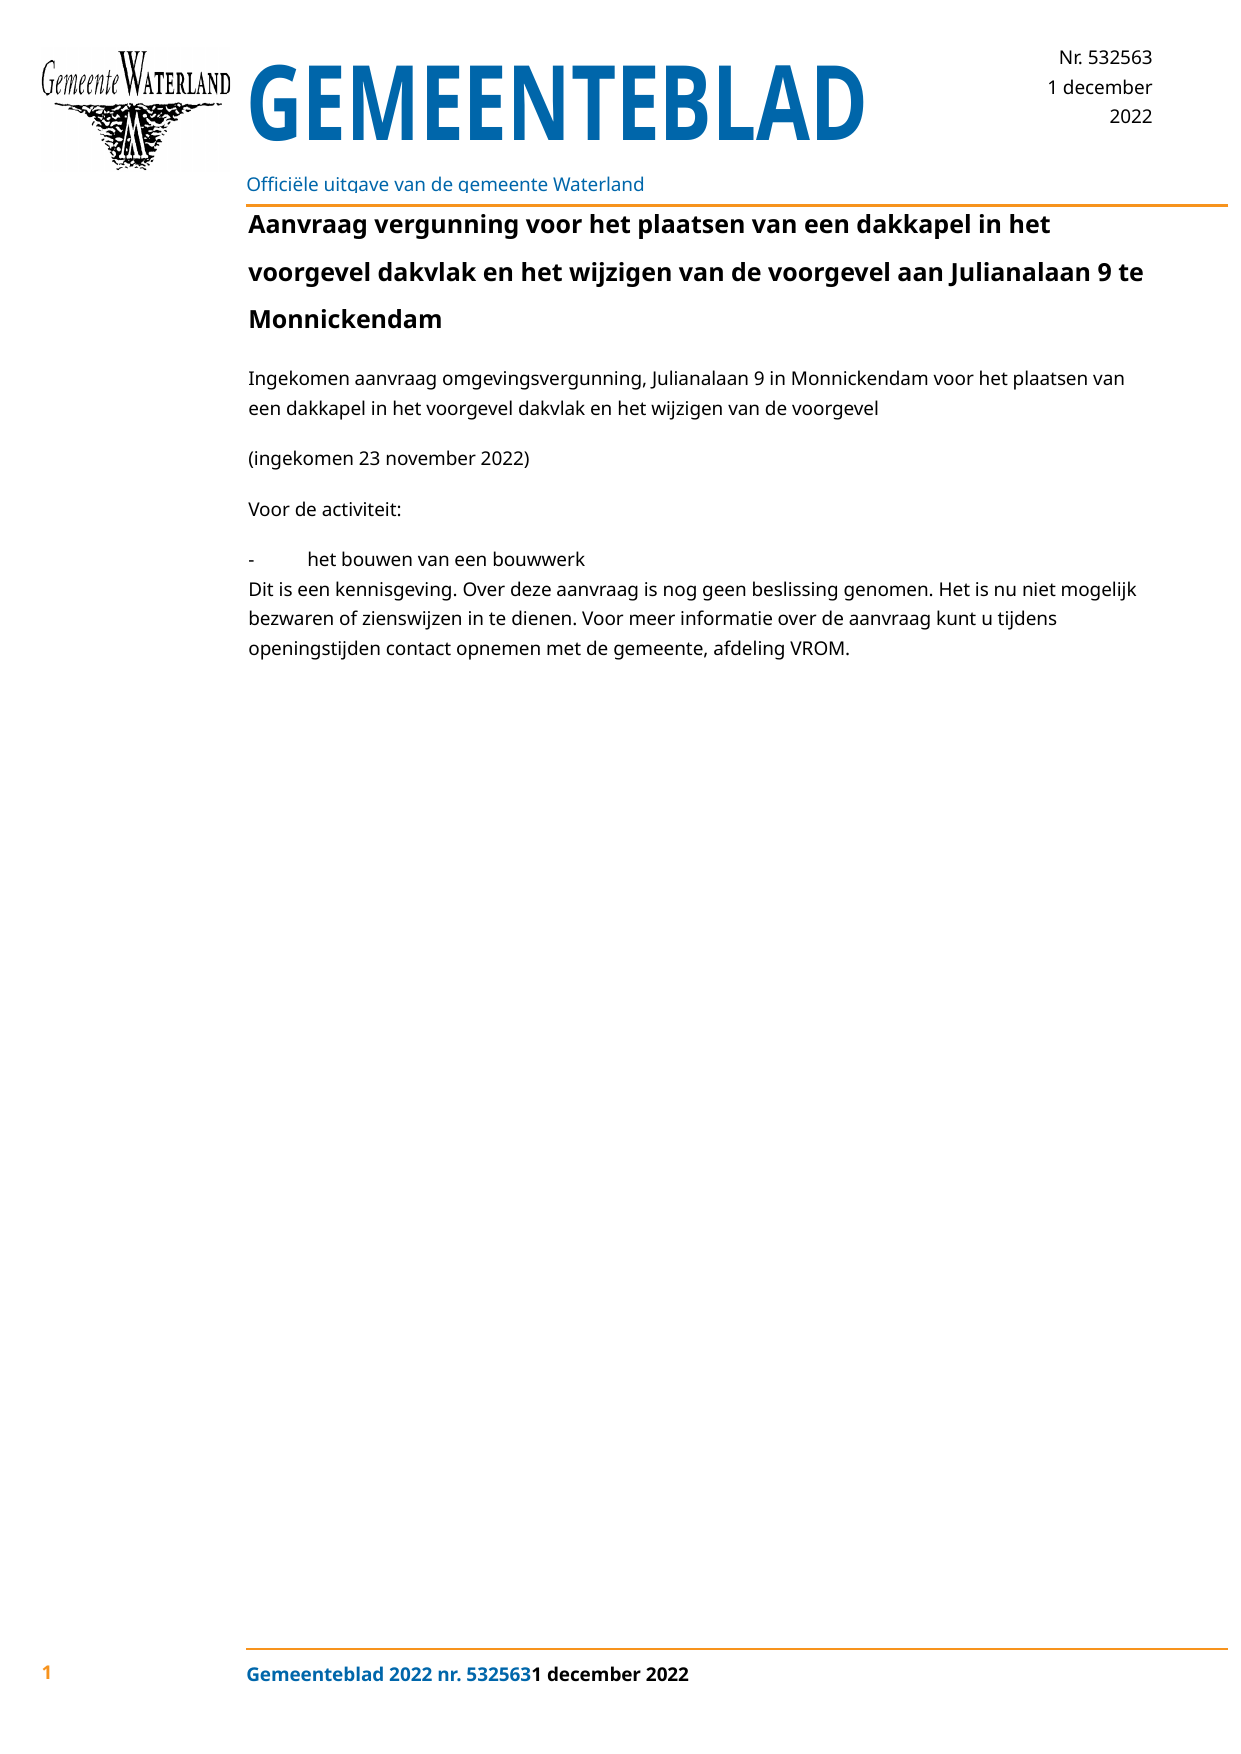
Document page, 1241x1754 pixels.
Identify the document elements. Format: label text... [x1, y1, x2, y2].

text Ingekomen aanvraag omgevingsvergunning, Julianalaan 9 in Monnickendam voor het plaatsen van een dakkapel in het voorgevel dakvlak en het wijzigen van de voorgevel [248, 366, 1152, 421]
text (ingekomen 23 november 2022) [248, 446, 1152, 471]
picture [41, 47, 231, 172]
list het bouwen van een bouwwerk [248, 546, 1152, 572]
text Voor de activiteit: [248, 496, 1152, 522]
text Dit is een kennisgeving. Over deze aanvraag is nog geen beslissing genomen. Het is nu niet mogelijk bezwaren of zienswijzen in te dienen. Voor meer informatie over de aanvraag kunt u tijdens openingstijden contact opnemen met de gemeente, afdeling VROM. [248, 576, 1152, 661]
text Aanvraag vergunning voor het plaatsen van een dakkapel in het voorgevel dakvlak en het wijzigen van de voorgevel aan Julianalaan 9 te Monnickendam [248, 207, 1152, 336]
